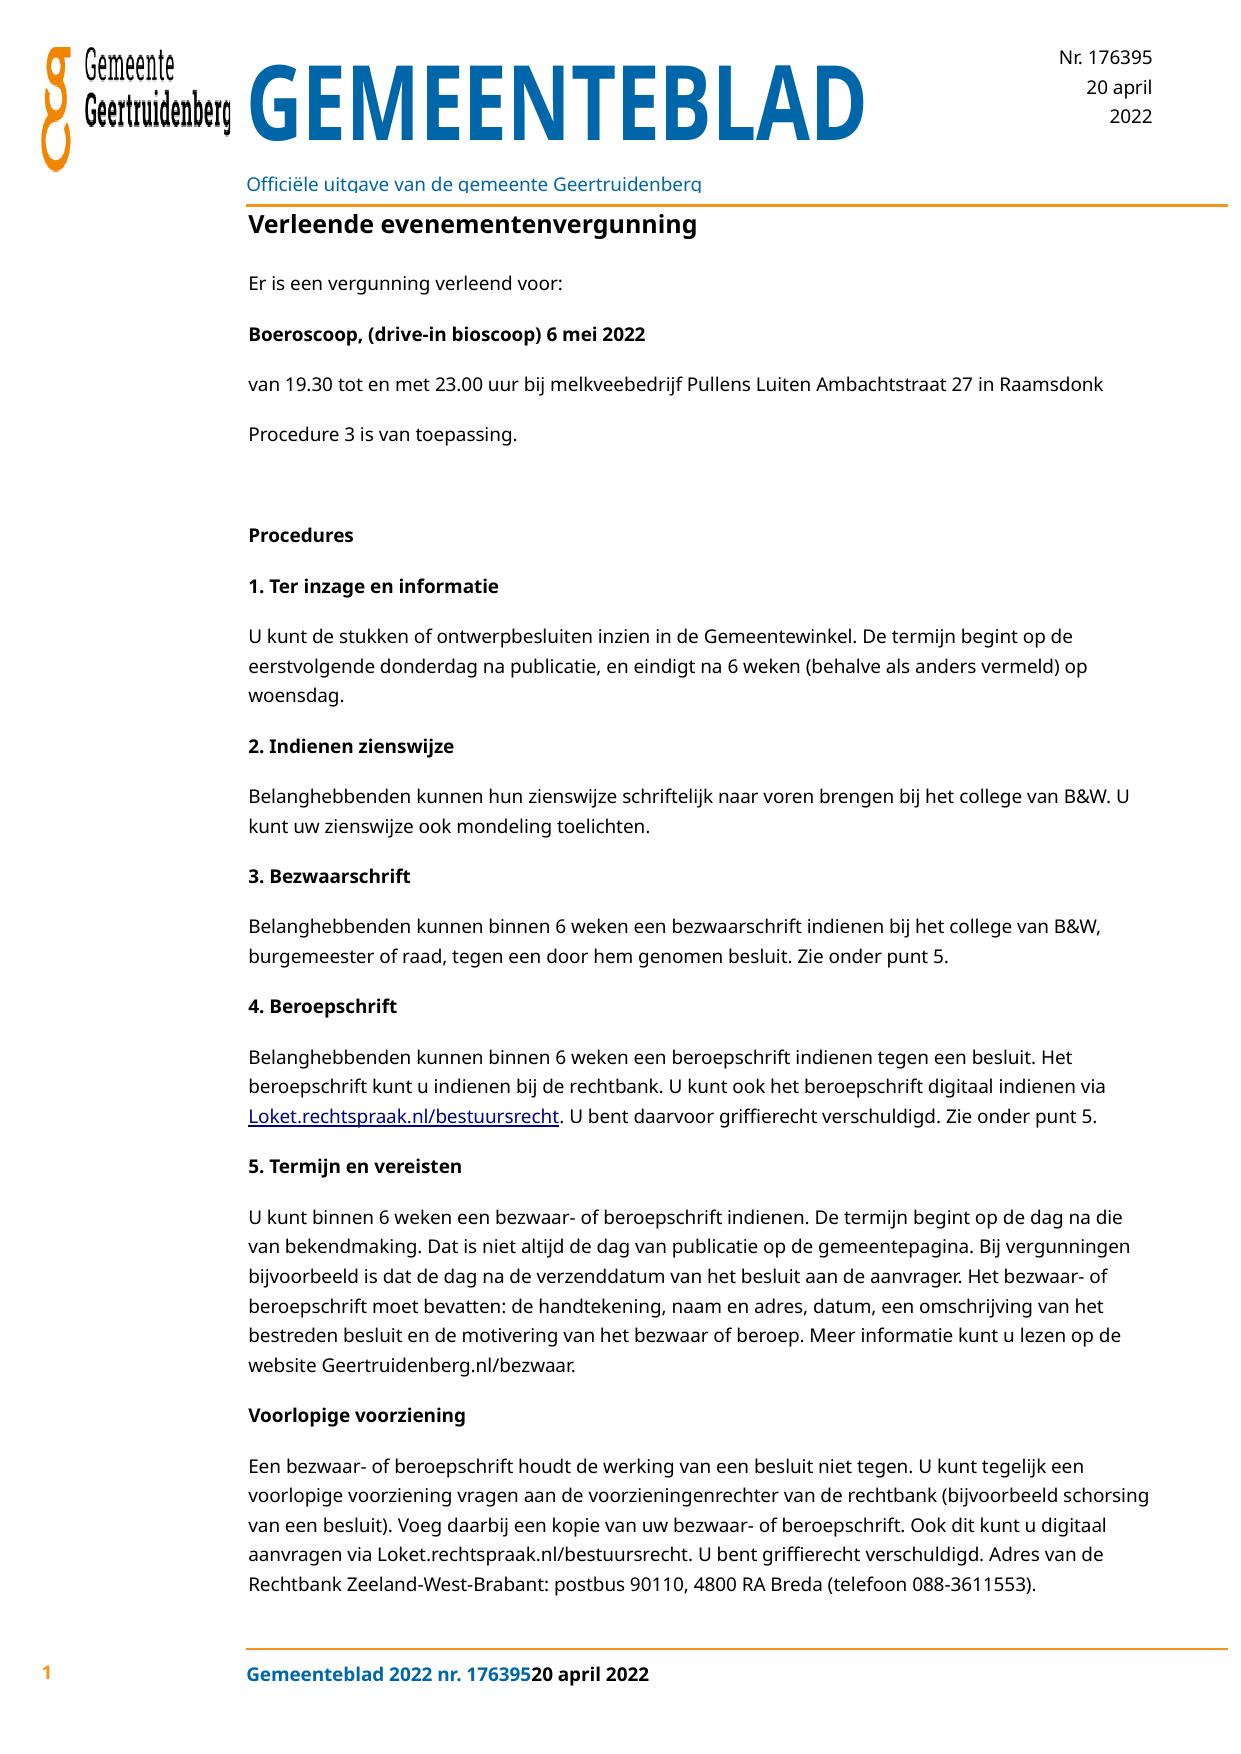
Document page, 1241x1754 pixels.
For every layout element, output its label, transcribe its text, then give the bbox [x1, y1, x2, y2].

text Belanghebbenden kunnen binnen 6 weken een bezwaarschrift indienen bij het college van B&W, burgemeester of raad, tegen een door hem genomen besluit. Zie onder punt 5. [248, 914, 1152, 969]
text Procedures [248, 522, 1152, 548]
text Een bezwaar- of beroepschrift houdt de werking van een besluit niet tegen. U kunt tegelijk een voorlopige voorziening vragen aan de voorzieningenrechter van de rechtbank (bijvoorbeeld schorsing van een besluit). Voeg daarbij een kopie van uw bezwaar- of beroepschrift. Ook dit kunt u digitaal aanvragen via Loket.rechtspraak.nl/bestuursrecht. U bent griffierecht verschuldigd. Adres van de Rechtbank Zeeland-West-Brabant: postbus 90110, 4800 RA Breda (telefoon 088-3611553). [248, 1453, 1152, 1597]
text U kunt de stukken of ontwerpbesluiten inzien in de Gemeentewinkel. De termijn begint op de eerstvolgende donderdag na publicatie, en eindigt na 6 weken (behalve als anders vermeld) op woensdag. [248, 623, 1152, 708]
text 1. Ter inzage en informatie [248, 573, 1152, 598]
text van 19.30 tot en met 23.00 uur bij melkveebedrijf Pullens Luiten Ambachtstraat 27 in Raamsdonk [248, 371, 1152, 397]
text 2. Indienen zienswijze [248, 733, 1152, 758]
text Er is een vergunning verleend voor: [248, 270, 1152, 296]
text Belanghebbenden kunnen binnen 6 weken een beroepschrift indienen tegen een besluit. Het beroepschrift kunt u indienen bij de rechtbank. U kunt ook het beroepschrift digitaal indienen via Loket.rechtspraak.nl/bestuursrecht. U bent daarvoor griffierecht verschuldigd. Zie onder punt 5. [248, 1044, 1152, 1129]
text U kunt binnen 6 weken een bezwaar- of beroepschrift indienen. De termijn begint op de dag na die van bekendmaking. Dat is niet altijd de dag van publicatie op de gemeentepagina. Bij vergunningen bijvoorbeeld is dat de dag na de verzenddatum van het besluit aan de aanvrager. Het bezwaar- of beroepschrift moet bevatten: de handtekening, naam en adres, datum, een omschrijving van het bestreden besluit en de motivering van het bezwaar of beroep. Meer informatie kunt u lezen op de website Geertruidenberg.nl/bezwaar. [248, 1204, 1152, 1378]
picture [41, 47, 231, 172]
text Voorlopige voorziening [248, 1402, 1152, 1428]
text 5. Termijn en vereisten [248, 1154, 1152, 1179]
text 4. Beroepschrift [248, 994, 1152, 1019]
text Procedure 3 is van toepassing. [248, 422, 1152, 447]
text Belanghebbenden kunnen hun zienswijze schriftelijk naar voren brengen bij het college van B&W. U kunt uw zienswijze ook mondeling toelichten. [248, 783, 1152, 838]
text 3. Bezwaarschrift [248, 863, 1152, 889]
text Boeroscoop, (drive-in bioscoop) 6 mei 2022 [248, 321, 1152, 346]
text Verleende evenementenvergunning [248, 207, 1152, 241]
